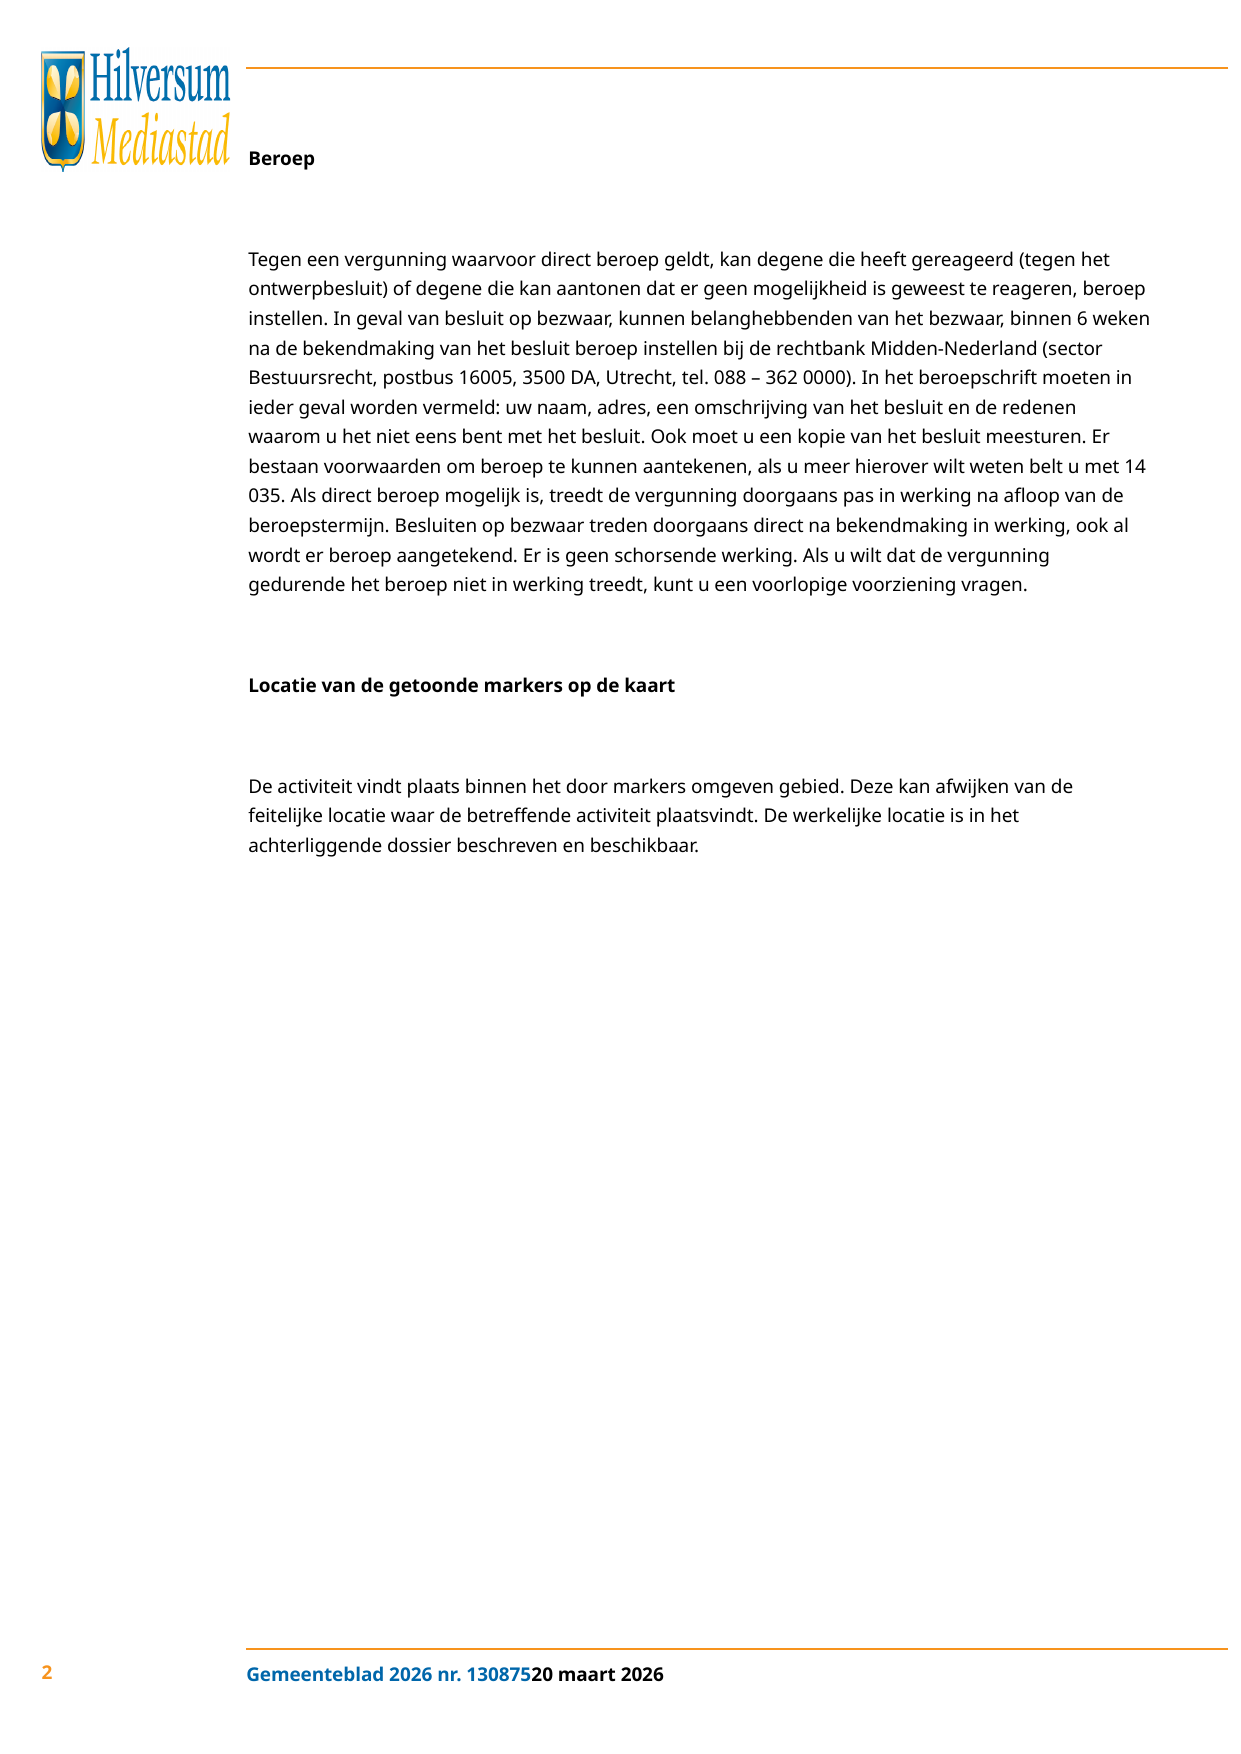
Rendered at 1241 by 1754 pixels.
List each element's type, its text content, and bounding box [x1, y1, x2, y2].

text Locatie van de getoonde markers op de kaart [248, 672, 1152, 698]
picture [41, 47, 231, 172]
text De activiteit vindt plaats binnen het door markers omgeven gebied. Deze kan afwijken van de feitelijke locatie waar de betreffende activiteit plaatsvindt. De werkelijke locatie is in het achterliggende dossier beschreven en beschikbaar. [248, 773, 1152, 858]
text Tegen een vergunning waarvoor direct beroep geldt, kan degene die heeft gereageerd (tegen het ontwerpbesluit) of degene die kan aantonen dat er geen mogelijkheid is geweest te reageren, beroep instellen. In geval van besluit op bezwaar, kunnen belanghebbenden van het bezwaar, binnen 6 weken na de bekendmaking van het besluit beroep instellen bij de rechtbank Midden-Nederland (sector Bestuursrecht, postbus 16005, 3500 DA, Utrecht, tel. 088 – 362 0000). In het beroepschrift moeten in ieder geval worden vermeld: uw naam, adres, een omschrijving van het besluit en de redenen waarom u het niet eens bent met het besluit. Ook moet u een kopie van het besluit meesturen. Er bestaan voorwaarden om beroep te kunnen aantekenen, als u meer hierover wilt weten belt u met 14 035. Als direct beroep mogelijk is, treedt de vergunning doorgaans pas in werking na afloop van de beroepstermijn. Besluiten op bezwaar treden doorgaans direct na bekendmaking in werking, ook al wordt er beroep aangetekend. Er is geen schorsende werking. Als u wilt dat de vergunning gedurende het beroep niet in werking treedt, kunt u een voorlopige voorziening vragen. [248, 246, 1152, 597]
text Beroep [248, 145, 1152, 171]
